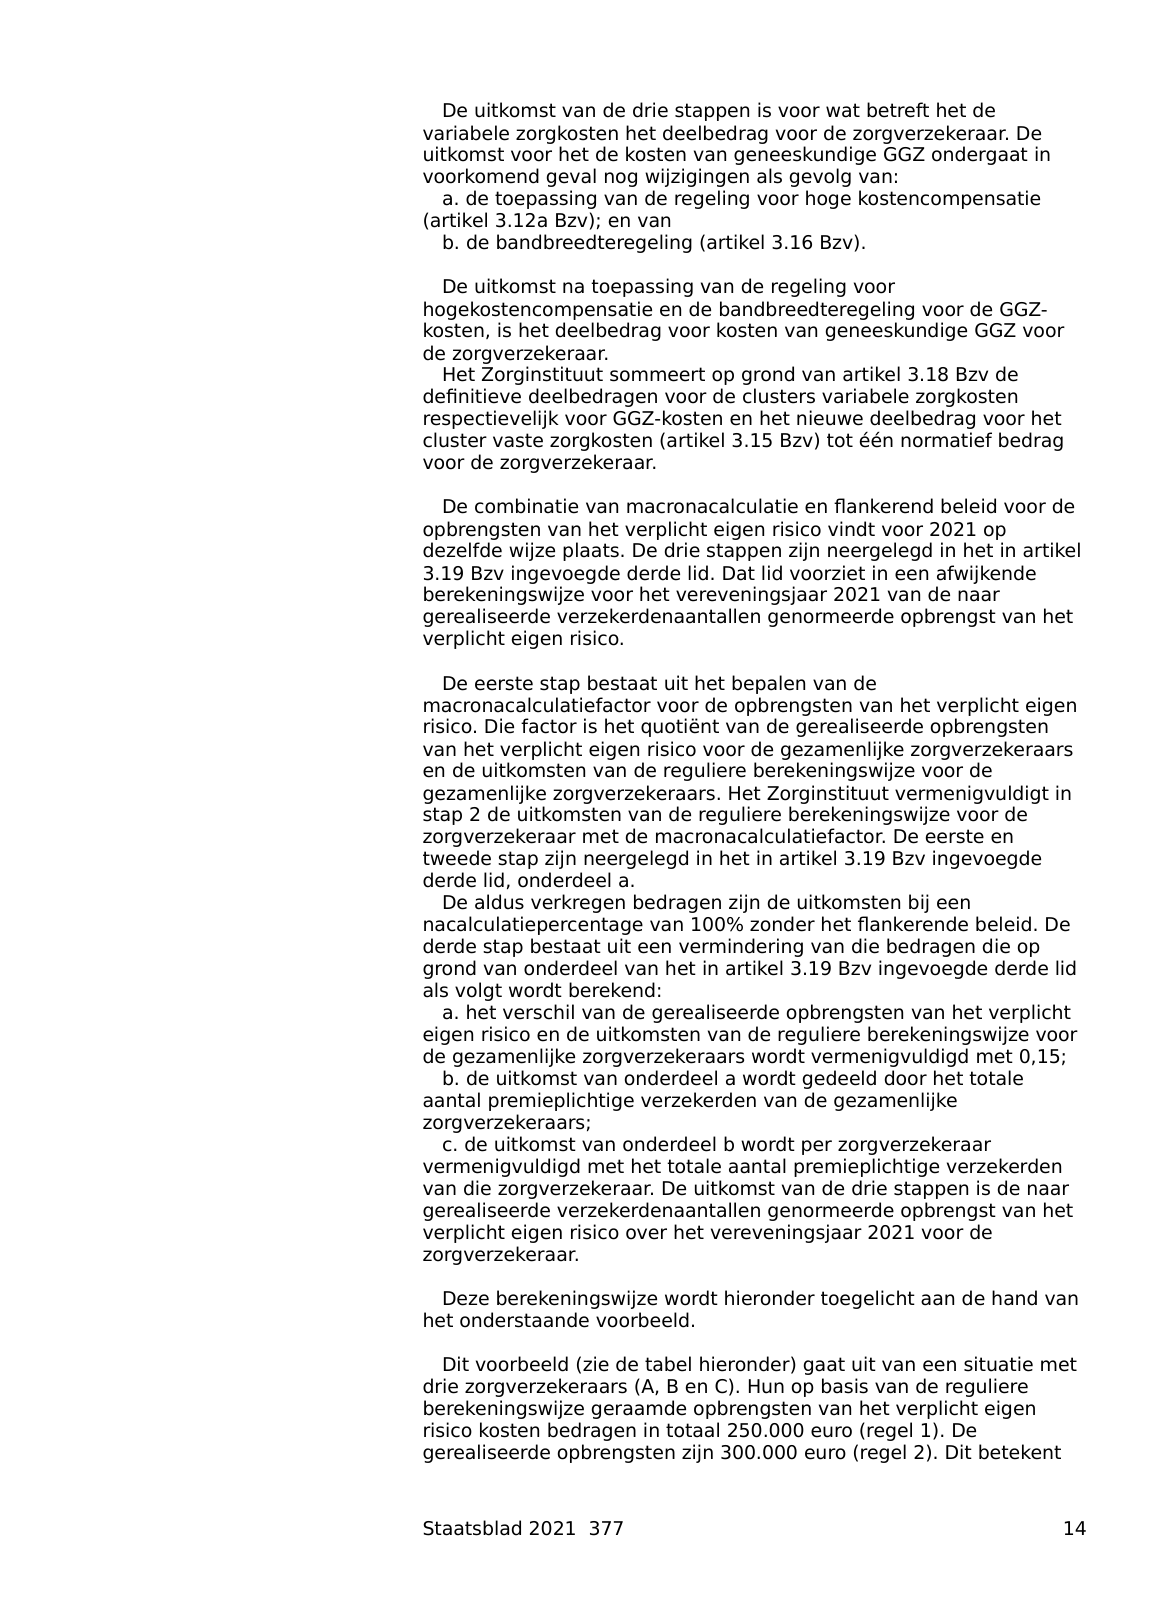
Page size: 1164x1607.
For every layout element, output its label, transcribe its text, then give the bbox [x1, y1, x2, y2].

text b. de bandbreedteregeling (artikel 3.16 Bzv). [422, 232, 1087, 254]
text Dit voorbeeld (zie de tabel hieronder) gaat uit van een situatie met drie zorgverzekeraars (A, B en C). Hun op basis van de reguliere berekeningswijze geraamde opbrengsten van het verplicht eigen risico kosten bedragen in totaal 250.000 euro (regel 1). De gerealiseerde opbrengsten zijn 300.000 euro (regel 2). Dit betekent [422, 1354, 1087, 1464]
text Het Zorginstituut sommeert op grond van artikel 3.18 Bzv de definitieve deelbedragen voor de clusters variabele zorgkosten respectievelijk voor GGZ-kosten en het nieuwe deelbedrag voor het cluster vaste zorgkosten (artikel 3.15 Bzv) tot één normatief bedrag voor de zorgverzekeraar. [422, 364, 1087, 474]
text a. het verschil van de gerealiseerde opbrengsten van het verplicht eigen risico en de uitkomsten van de reguliere berekeningswijze voor de gezamenlijke zorgverzekeraars wordt vermenigvuldigd met 0,15; [422, 1002, 1087, 1068]
text Deze berekeningswijze wordt hieronder toegelicht aan de hand van het onderstaande voorbeeld. [422, 1288, 1087, 1332]
text De uitkomst van de drie stappen is voor wat betreft het de variabele zorgkosten het deelbedrag voor de zorgverzekeraar. De uitkomst voor het de kosten van geneeskundige GGZ ondergaat in voorkomend geval nog wijzigingen als gevolg van: [422, 100, 1087, 188]
text De aldus verkregen bedragen zijn de uitkomsten bij een nacalculatiepercentage van 100% zonder het flankerende beleid. De derde stap bestaat uit een vermindering van die bedragen die op grond van onderdeel van het in artikel 3.19 Bzv ingevoegde derde lid als volgt wordt berekend: [422, 892, 1087, 1002]
text De uitkomst na toepassing van de regeling voor hogekostencompensatie en de bandbreedteregeling voor de GGZ-kosten, is het deelbedrag voor kosten van geneeskundige GGZ voor de zorgverzekeraar. [422, 276, 1087, 364]
text c. de uitkomst van onderdeel b wordt per zorgverzekeraar vermenigvuldigd met het totale aantal premieplichtige verzekerden van die zorgverzekeraar. De uitkomst van de drie stappen is de naar gerealiseerde verzekerdenaantallen genormeerde opbrengst van het verplicht eigen risico over het vereveningsjaar 2021 voor de zorgverzekeraar. [422, 1134, 1087, 1266]
text De eerste stap bestaat uit het bepalen van de macronacalculatiefactor voor de opbrengsten van het verplicht eigen risico. Die factor is het quotiënt van de gerealiseerde opbrengsten van het verplicht eigen risico voor de gezamenlijke zorgverzekeraars en de uitkomsten van de reguliere berekeningswijze voor de gezamenlijke zorgverzekeraars. Het Zorginstituut vermenigvuldigt in stap 2 de uitkomsten van de reguliere berekeningswijze voor de zorgverzekeraar met de macronacalculatiefactor. De eerste en tweede stap zijn neergelegd in het in artikel 3.19 Bzv ingevoegde derde lid, onderdeel a. [422, 672, 1087, 892]
text a. de toepassing van de regeling voor hoge kostencompensatie (artikel 3.12a Bzv); en van [422, 188, 1087, 232]
text De combinatie van macronacalculatie en flankerend beleid voor de opbrengsten van het verplicht eigen risico vindt voor 2021 op dezelfde wijze plaats. De drie stappen zijn neergelegd in het in artikel 3.19 Bzv ingevoegde derde lid. Dat lid voorziet in een afwijkende berekeningswijze voor het vereveningsjaar 2021 van de naar gerealiseerde verzekerdenaantallen genormeerde opbrengst van het verplicht eigen risico. [422, 496, 1087, 650]
text b. de uitkomst van onderdeel a wordt gedeeld door het totale aantal premieplichtige verzekerden van de gezamenlijke zorgverzekeraars; [422, 1068, 1087, 1134]
